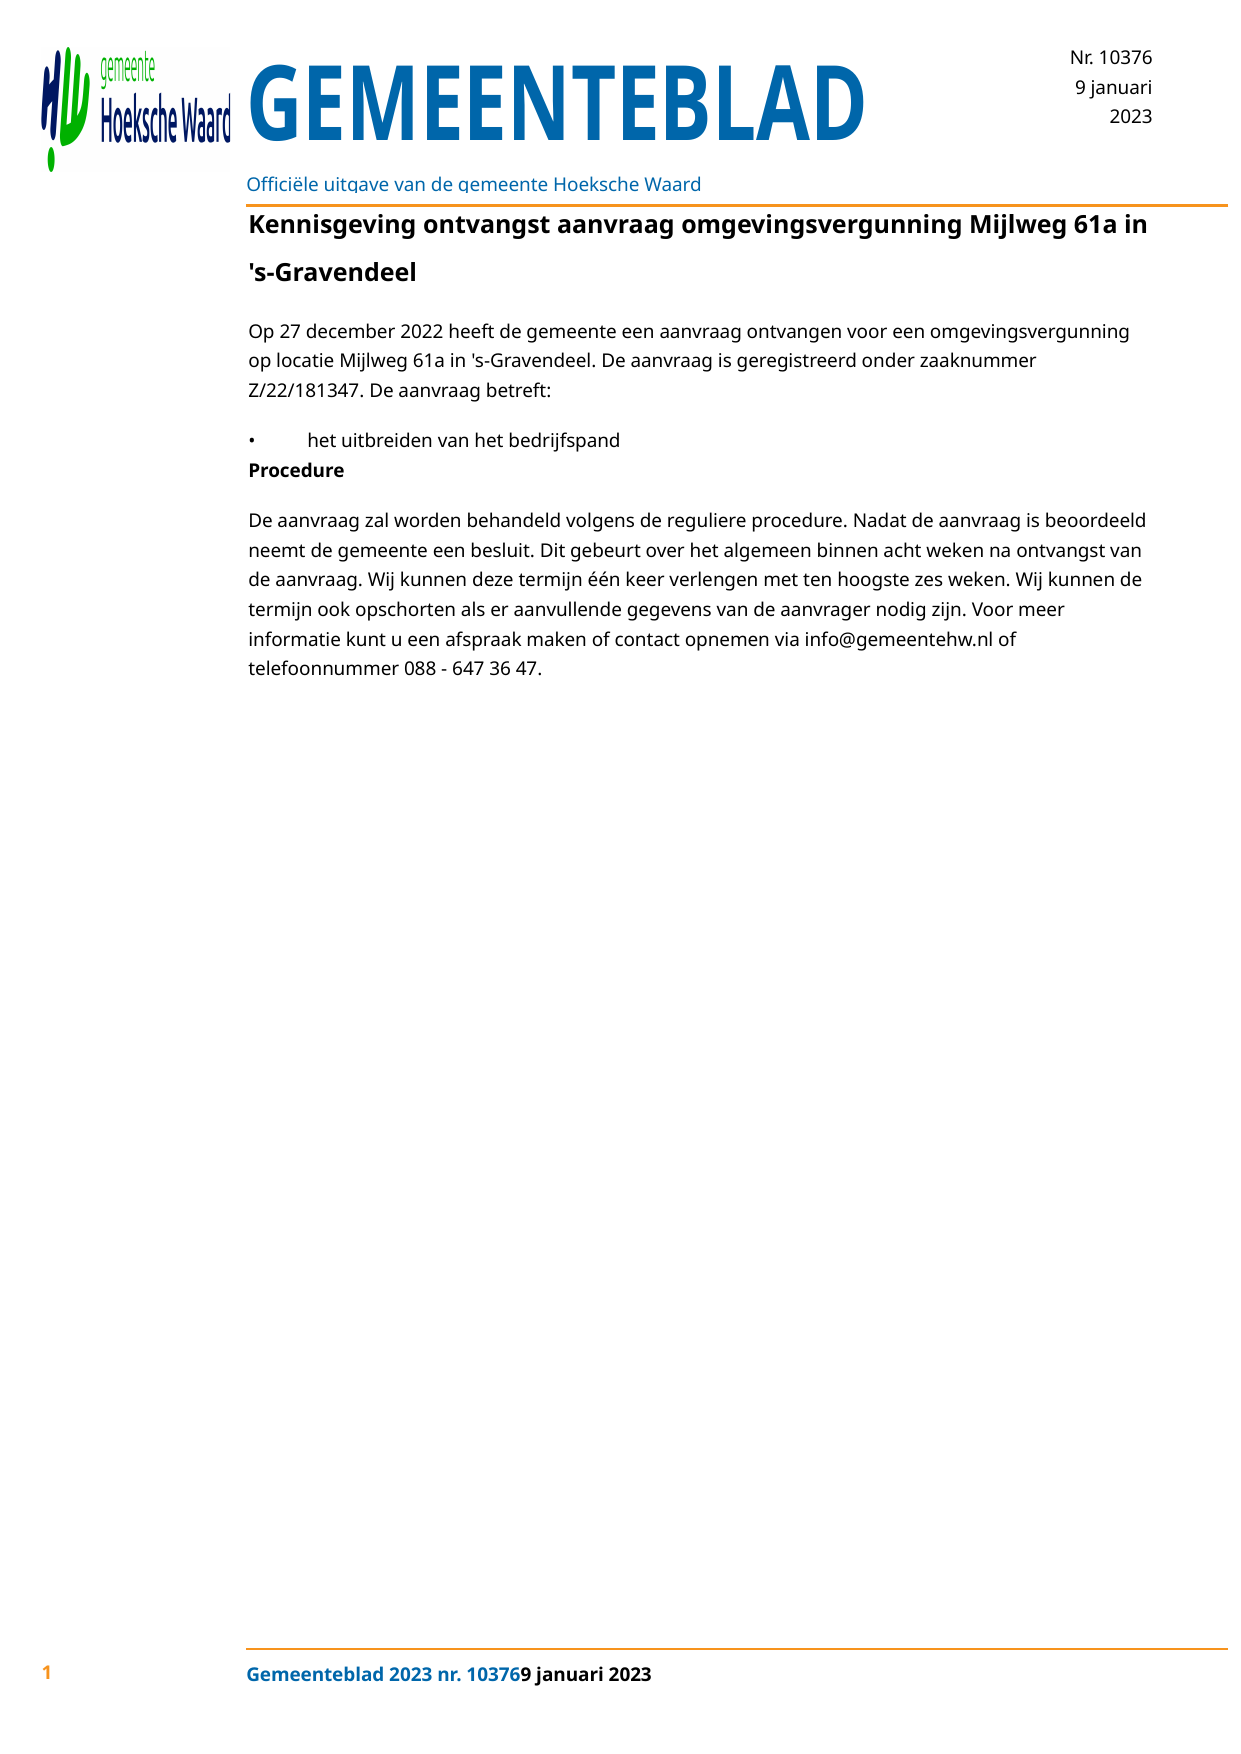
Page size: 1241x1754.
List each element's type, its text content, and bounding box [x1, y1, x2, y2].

picture [41, 47, 231, 172]
list het uitbreiden van het bedrijfspand [248, 427, 1152, 453]
text De aanvraag zal worden behandeld volgens de reguliere procedure. Nadat de aanvraag is beoordeeld neemt de gemeente een besluit. Dit gebeurt over het algemeen binnen acht weken na ontvangst van de aanvraag. Wij kunnen deze termijn één keer verlengen met ten hoogste zes weken. Wij kunnen de termijn ook opschorten als er aanvullende gegevens van de aanvrager nodig zijn. Voor meer informatie kunt u een afspraak maken of contact opnemen via info@gemeentehw.nl of telefoonnummer 088 - 647 36 47. [248, 507, 1152, 681]
text Procedure [248, 457, 1152, 483]
text Kennisgeving ontvangst aanvraag omgevingsvergunning Mijlweg 61a in 's-Gravendeel [248, 207, 1152, 288]
text Op 27 december 2022 heeft de gemeente een aanvraag ontvangen voor een omgevingsvergunning op locatie Mijlweg 61a in 's-Gravendeel. De aanvraag is geregistreerd onder zaaknummer Z/22/181347. De aanvraag betreft: [248, 318, 1152, 403]
